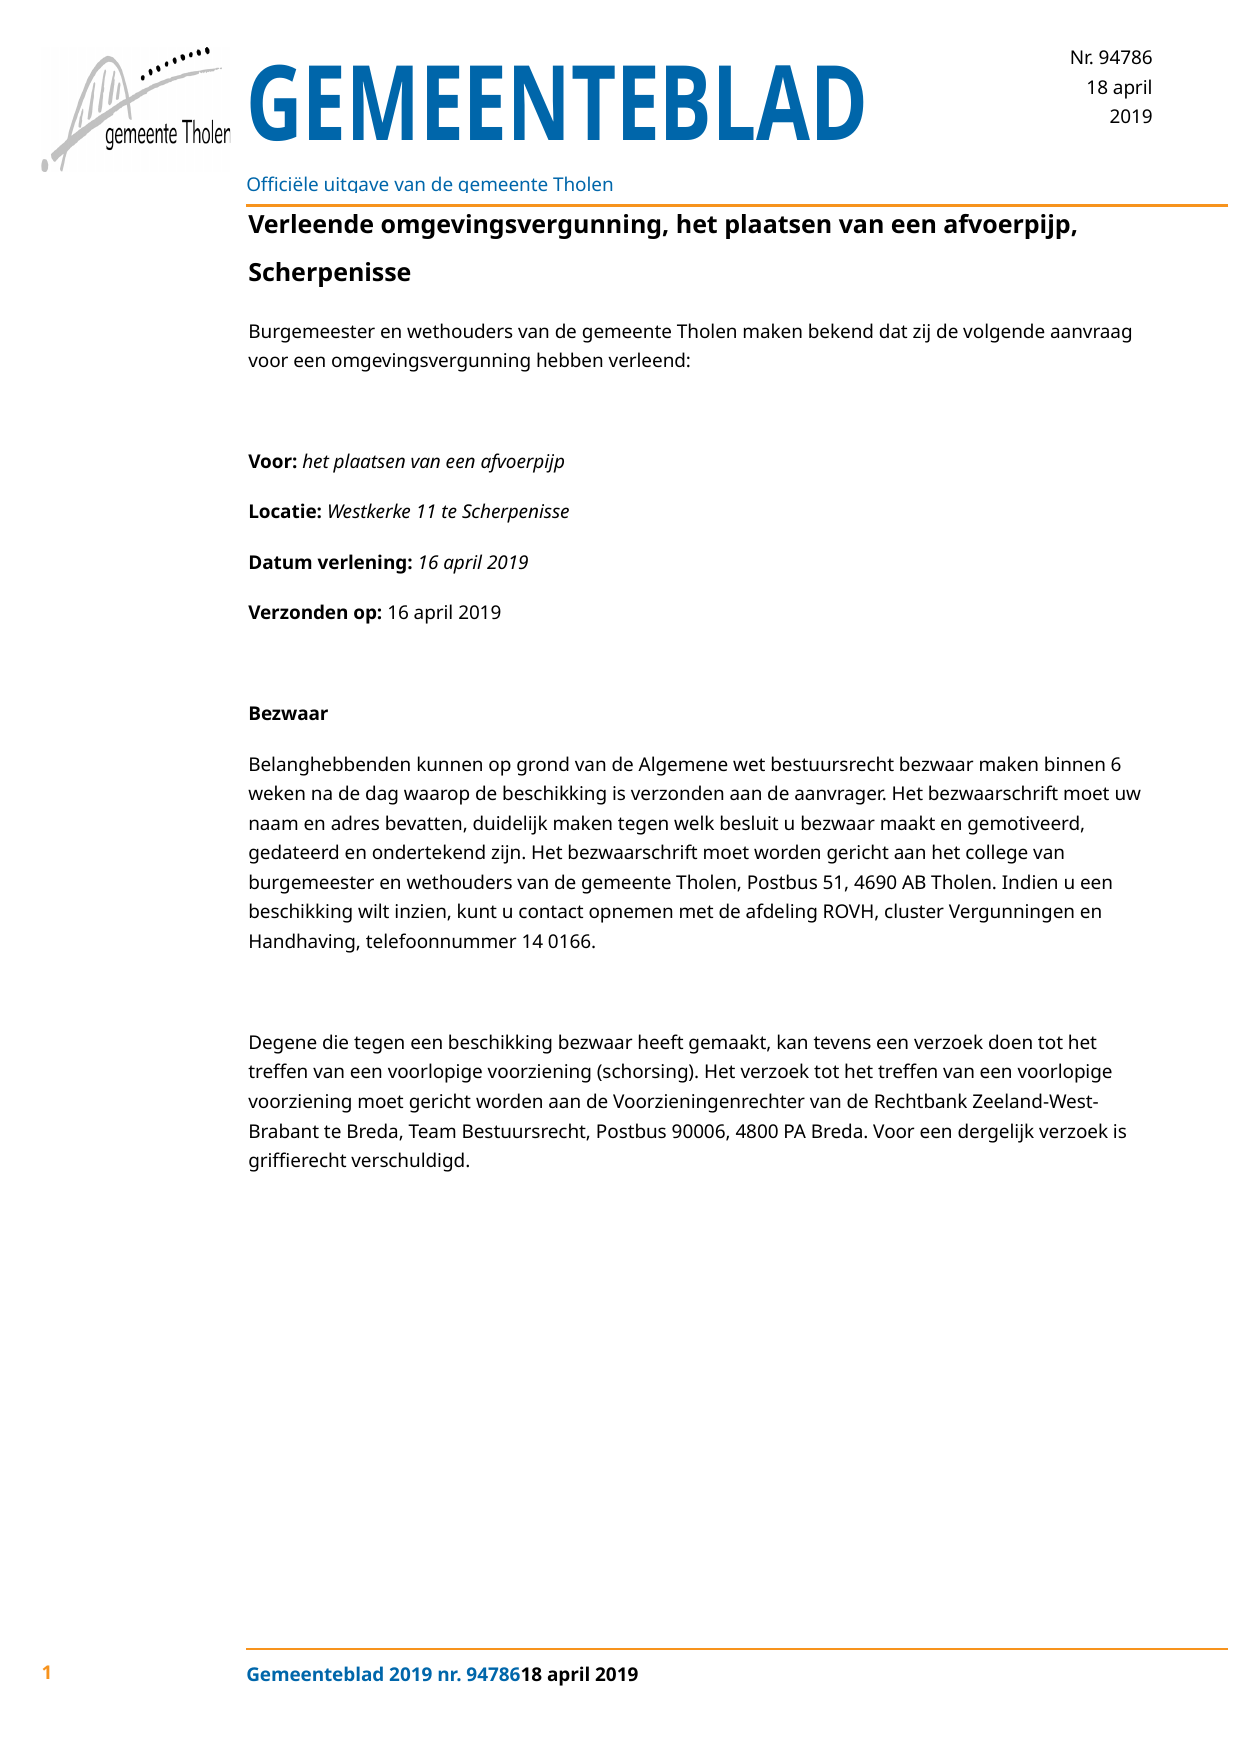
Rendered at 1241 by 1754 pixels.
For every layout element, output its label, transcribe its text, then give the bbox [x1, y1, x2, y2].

text Datum verlening: 16 april 2019 [248, 549, 1152, 575]
text Belanghebbenden kunnen op grond van de Algemene wet bestuursrecht bezwaar maken binnen 6 weken na de dag waarop de beschikking is verzonden aan de aanvrager. Het bezwaarschrift moet uw naam en adres bevatten, duidelijk maken tegen welk besluit u bezwaar maakt en gemotiveerd, gedateerd en ondertekend zijn. Het bezwaarschrift moet worden gericht aan het college van burgemeester en wethouders van de gemeente Tholen, Postbus 51, 4690 AB Tholen. Indien u een beschikking wilt inzien, kunt u contact opnemen met de afdeling ROVH, cluster Vergunningen en Handhaving, telefoonnummer 14 0166. [248, 751, 1152, 954]
text Burgemeester en wethouders van de gemeente Tholen maken bekend dat zij de volgende aanvraag voor een omgevingsvergunning hebben verleend: [248, 318, 1152, 373]
picture [41, 47, 231, 172]
text Bezwaar [248, 700, 1152, 726]
text Verleende omgevingsvergunning, het plaatsen van een afvoerpijp, Scherpenisse [248, 207, 1152, 288]
text Voor: het plaatsen van een afvoerpijp [248, 448, 1152, 474]
text Verzonden op: 16 april 2019 [248, 599, 1152, 625]
text Degene die tegen een beschikking bezwaar heeft gemaakt, kan tevens een verzoek doen tot het treffen van een voorlopige voorziening (schorsing). Het verzoek tot het treffen van een voorlopige voorziening moet gericht worden aan de Voorzieningenrechter van de Rechtbank Zeeland-West-Brabant te Breda, Team Bestuursrecht, Postbus 90006, 4800 PA Breda. Voor een dergelijk verzoek is griffierecht verschuldigd. [248, 1029, 1152, 1173]
text Locatie: Westkerke 11 te Scherpenisse [248, 499, 1152, 524]
